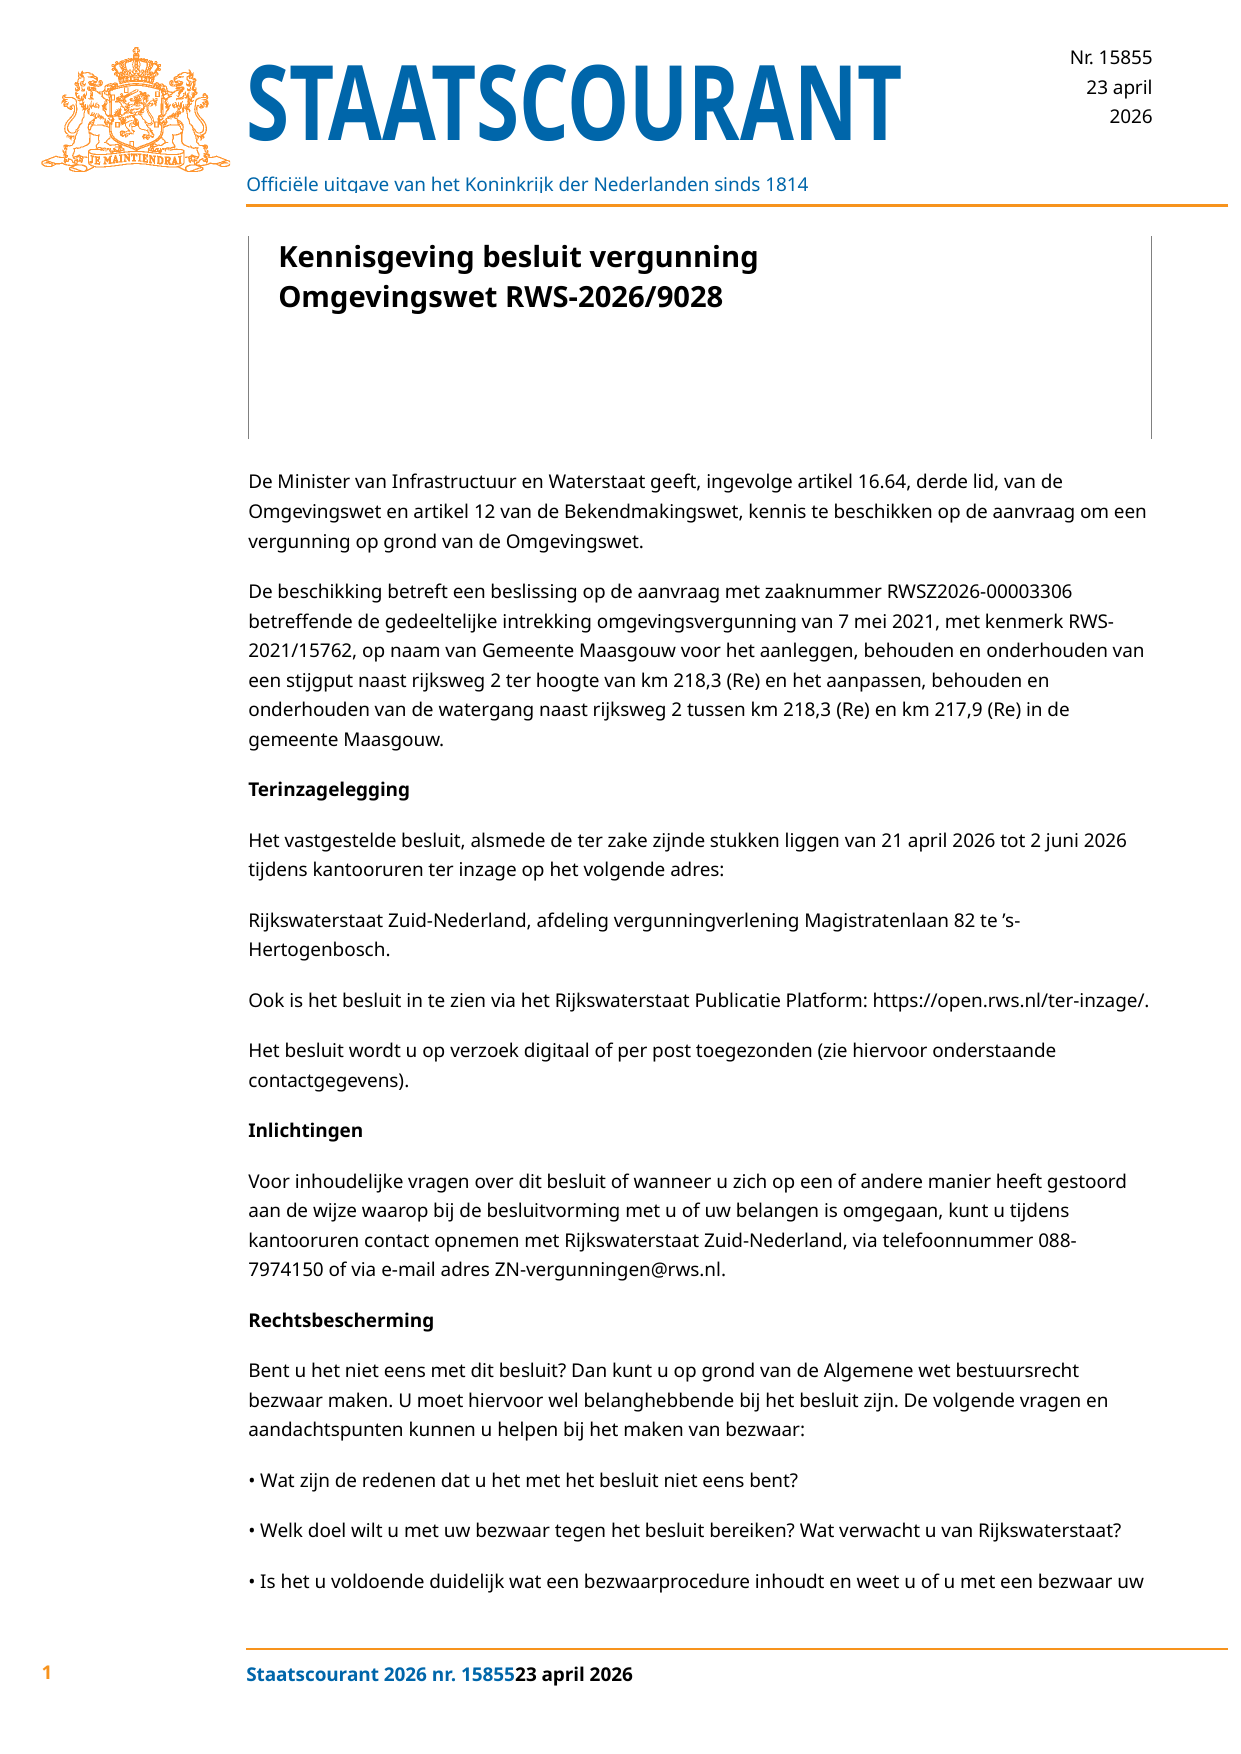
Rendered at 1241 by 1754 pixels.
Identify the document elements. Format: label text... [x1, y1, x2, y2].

text Terinzagelegging [248, 777, 1152, 802]
table_header Kennisgeving besluit vergunning Omgevingswet RWS-2026/9028 [249, 236, 850, 439]
text Het vastgestelde besluit, alsmede de ter zake zijnde stukken liggen van 21 april 2026 tot 2 juni 2026 tijdens kantooruren ter inzage op het volgende adres: [248, 827, 1152, 882]
picture [912, 236, 1090, 414]
table_header [850, 236, 912, 413]
text Rijkswaterstaat Zuid-Nederland, afdeling vergunningverlening Magistratenlaan 82 te ’s-Hertogenbosch. [248, 907, 1152, 962]
text Rechtsbescherming [248, 1307, 1152, 1333]
text Het besluit wordt u op verzoek digitaal of per post toegezonden (zie hiervoor onderstaande contactgegevens). [248, 1037, 1152, 1093]
picture [41, 47, 231, 172]
text • Is het u voldoende duidelijk wat een bezwaarprocedure inhoudt en weet u of u met een bezwaar uw [248, 1568, 1152, 1593]
text De Minister van Infrastructuur en Waterstaat geeft, ingevolge artikel 16.64, derde lid, van de Omgevingswet en artikel 12 van de Bekendmakingswet, kennis te beschikken op de aanvraag om een vergunning op grond van de Omgevingswet. [248, 469, 1152, 553]
text Voor inhoudelijke vragen over dit besluit of wanneer u zich op een of andere manier heeft gestoord aan de wijze waarop bij de besluitvorming met u of uw belangen is omgegaan, kunt u tijdens kantooruren contact opnemen met Rijkswaterstaat Zuid-Nederland, via telefoonnummer 088-7974150 of via e-mail adres ZN-vergunningen@rws.nl. [248, 1168, 1152, 1282]
text • Welk doel wilt u met uw bezwaar tegen het besluit bereiken? Wat verwacht u van Rijkswaterstaat? [248, 1517, 1152, 1543]
text • Wat zijn de redenen dat u het met het besluit niet eens bent? [248, 1467, 1152, 1493]
text Bent u het niet eens met dit besluit? Dan kunt u op grond van de Algemene wet bestuursrecht bezwaar maken. U moet hiervoor wel belanghebbende bij het besluit zijn. De volgende vragen en aandachtspunten kunnen u helpen bij het maken van bezwaar: [248, 1357, 1152, 1442]
table_header [850, 414, 1151, 439]
text Inlichtingen [248, 1117, 1152, 1143]
text De beschikking betreft een beslissing op de aanvraag met zaaknummer RWSZ2026-00003306 betreffende de gedeeltelijke intrekking omgevingsvergunning van 7 mei 2021, met kenmerk RWS-2021/15762, op naam van Gemeente Maasgouw voor het aanleggen, behouden en onderhouden van een stijgput naast rijksweg 2 ter hoogte van km 218,3 (Re) en het aanpassen, behouden en onderhouden van de watergang naast rijksweg 2 tussen km 218,3 (Re) en km 217,9 (Re) in de gemeente Maasgouw. [248, 578, 1152, 752]
table_header [1090, 236, 1151, 413]
text Ook is het besluit in te zien via het Rijkswaterstaat Publicatie Platform: https://open.rws.nl/ter-inzage/. [248, 987, 1152, 1013]
